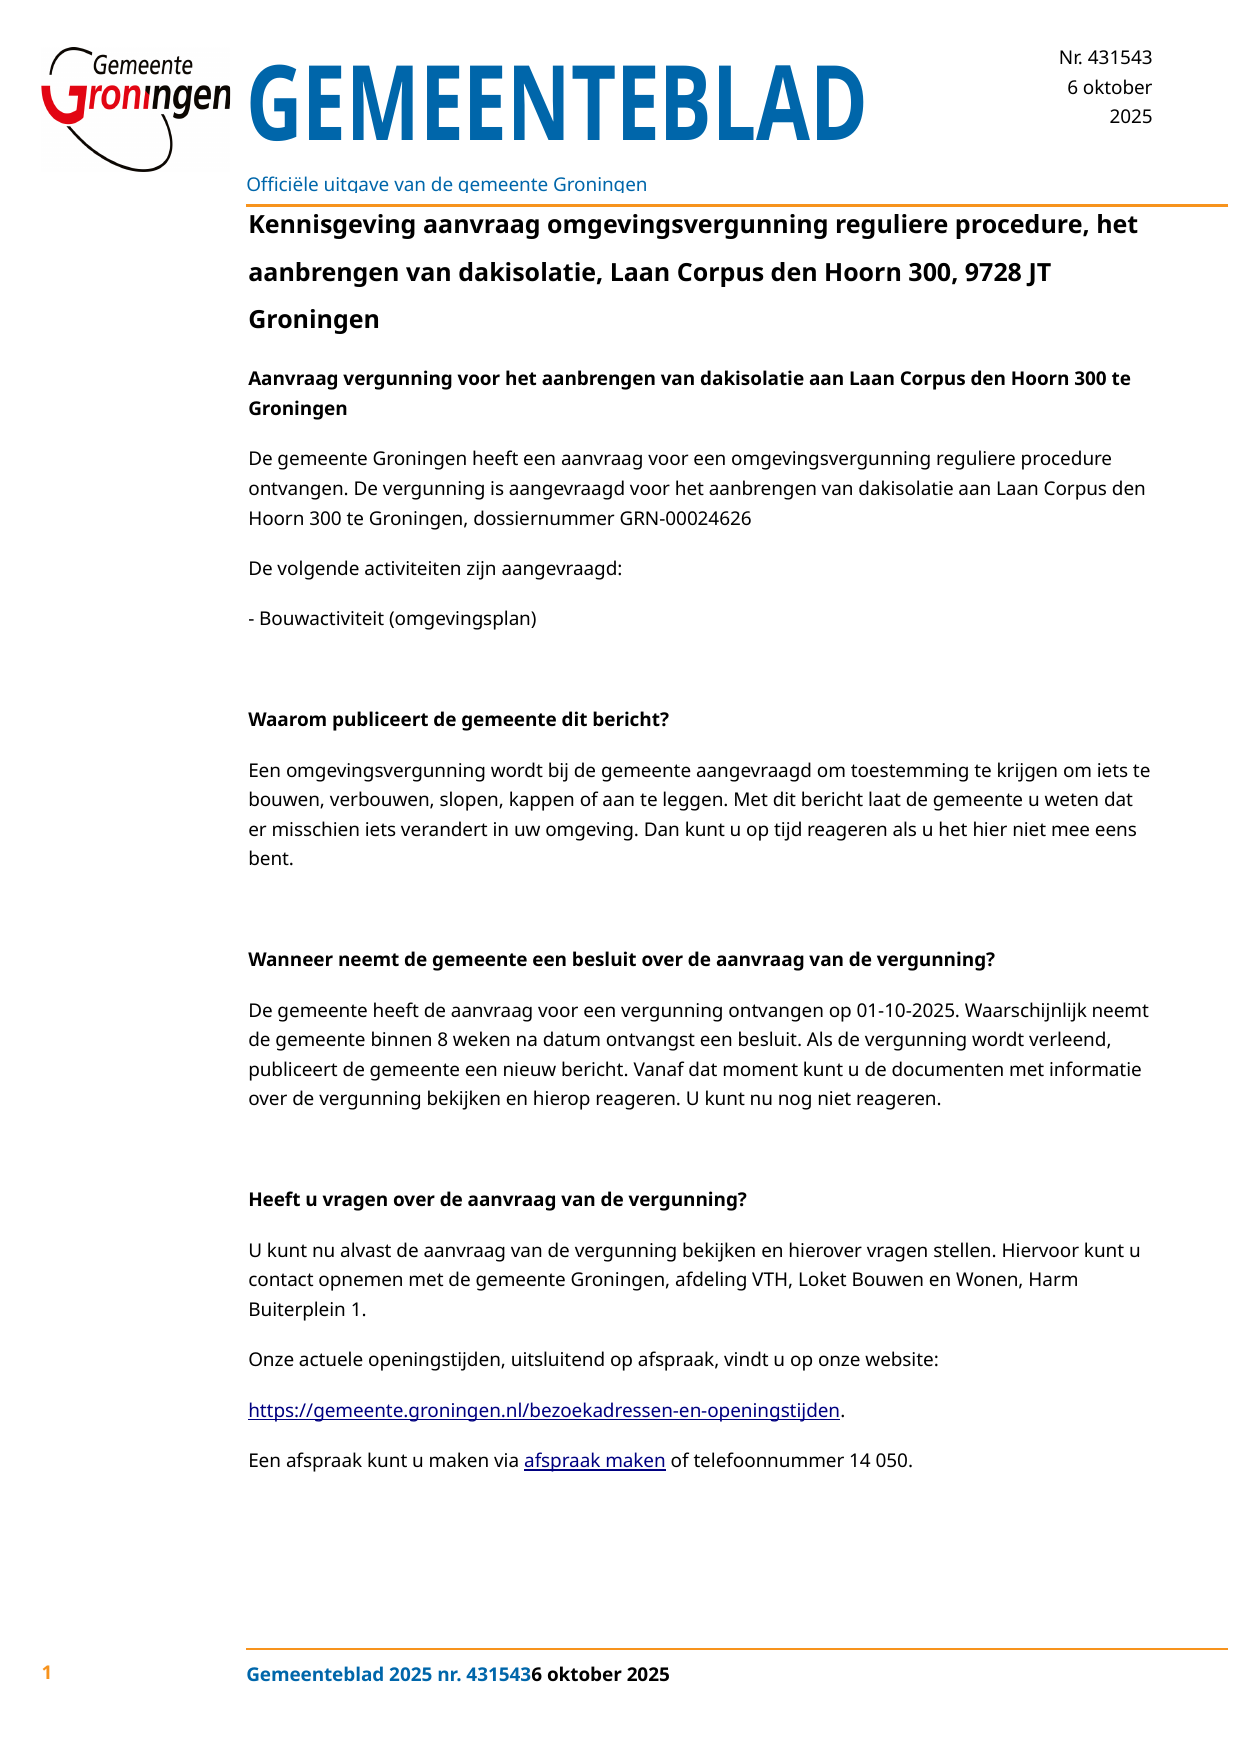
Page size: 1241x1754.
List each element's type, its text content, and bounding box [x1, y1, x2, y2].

text Kennisgeving aanvraag omgevingsvergunning reguliere procedure, het aanbrengen van dakisolatie, Laan Corpus den Hoorn 300, 9728 JT Groningen [248, 207, 1152, 336]
text Een omgevingsvergunning wordt bij de gemeente aangevraagd om toestemming te krijgen om iets te bouwen, verbouwen, slopen, kappen of aan te leggen. Met dit bericht laat de gemeente u weten dat er misschien iets verandert in uw omgeving. Dan kunt u op tijd reageren als u het hier niet mee eens bent. [248, 757, 1152, 871]
text https://gemeente.groningen.nl/bezoekadressen-en-openingstijden. [248, 1397, 1152, 1422]
text De gemeente Groningen heeft een aanvraag voor een omgevingsvergunning reguliere procedure ontvangen. De vergunning is aangevraagd voor het aanbrengen van dakisolatie aan Laan Corpus den Hoorn 300 te Groningen, dossiernummer GRN-00024626 [248, 446, 1152, 530]
text Waarom publiceert de gemeente dit bericht? [248, 706, 1152, 732]
text De volgende activiteiten zijn aangevraagd: [248, 555, 1152, 581]
picture [41, 47, 231, 172]
text U kunt nu alvast de aanvraag van de vergunning bekijken en hierover vragen stellen. Hiervoor kunt u contact opnemen met de gemeente Groningen, afdeling VTH, Loket Bouwen en Wonen, Harm Buiterplein 1. [248, 1237, 1152, 1322]
text Aanvraag vergunning voor het aanbrengen van dakisolatie aan Laan Corpus den Hoorn 300 te Groningen [248, 366, 1152, 421]
text Wanneer neemt de gemeente een besluit over de aanvraag van de vergunning? [248, 946, 1152, 972]
text Een afspraak kunt u maken via afspraak maken of telefoonnummer 14 050. [248, 1447, 1152, 1473]
text Onze actuele openingstijden, uitsluitend op afspraak, vindt u op onze website: [248, 1346, 1152, 1372]
text De gemeente heeft de aanvraag voor een vergunning ontvangen op 01-10-2025. Waarschijnlijk neemt de gemeente binnen 8 weken na datum ontvangst een besluit. Als de vergunning wordt verleend, publiceert de gemeente een nieuw bericht. Vanaf dat moment kunt u de documenten met informatie over de vergunning bekijken en hierop reageren. U kunt nu nog niet reageren. [248, 997, 1152, 1111]
text Heeft u vragen over de aanvraag van de vergunning? [248, 1186, 1152, 1212]
text - Bouwactiviteit (omgevingsplan) [248, 606, 1152, 631]
